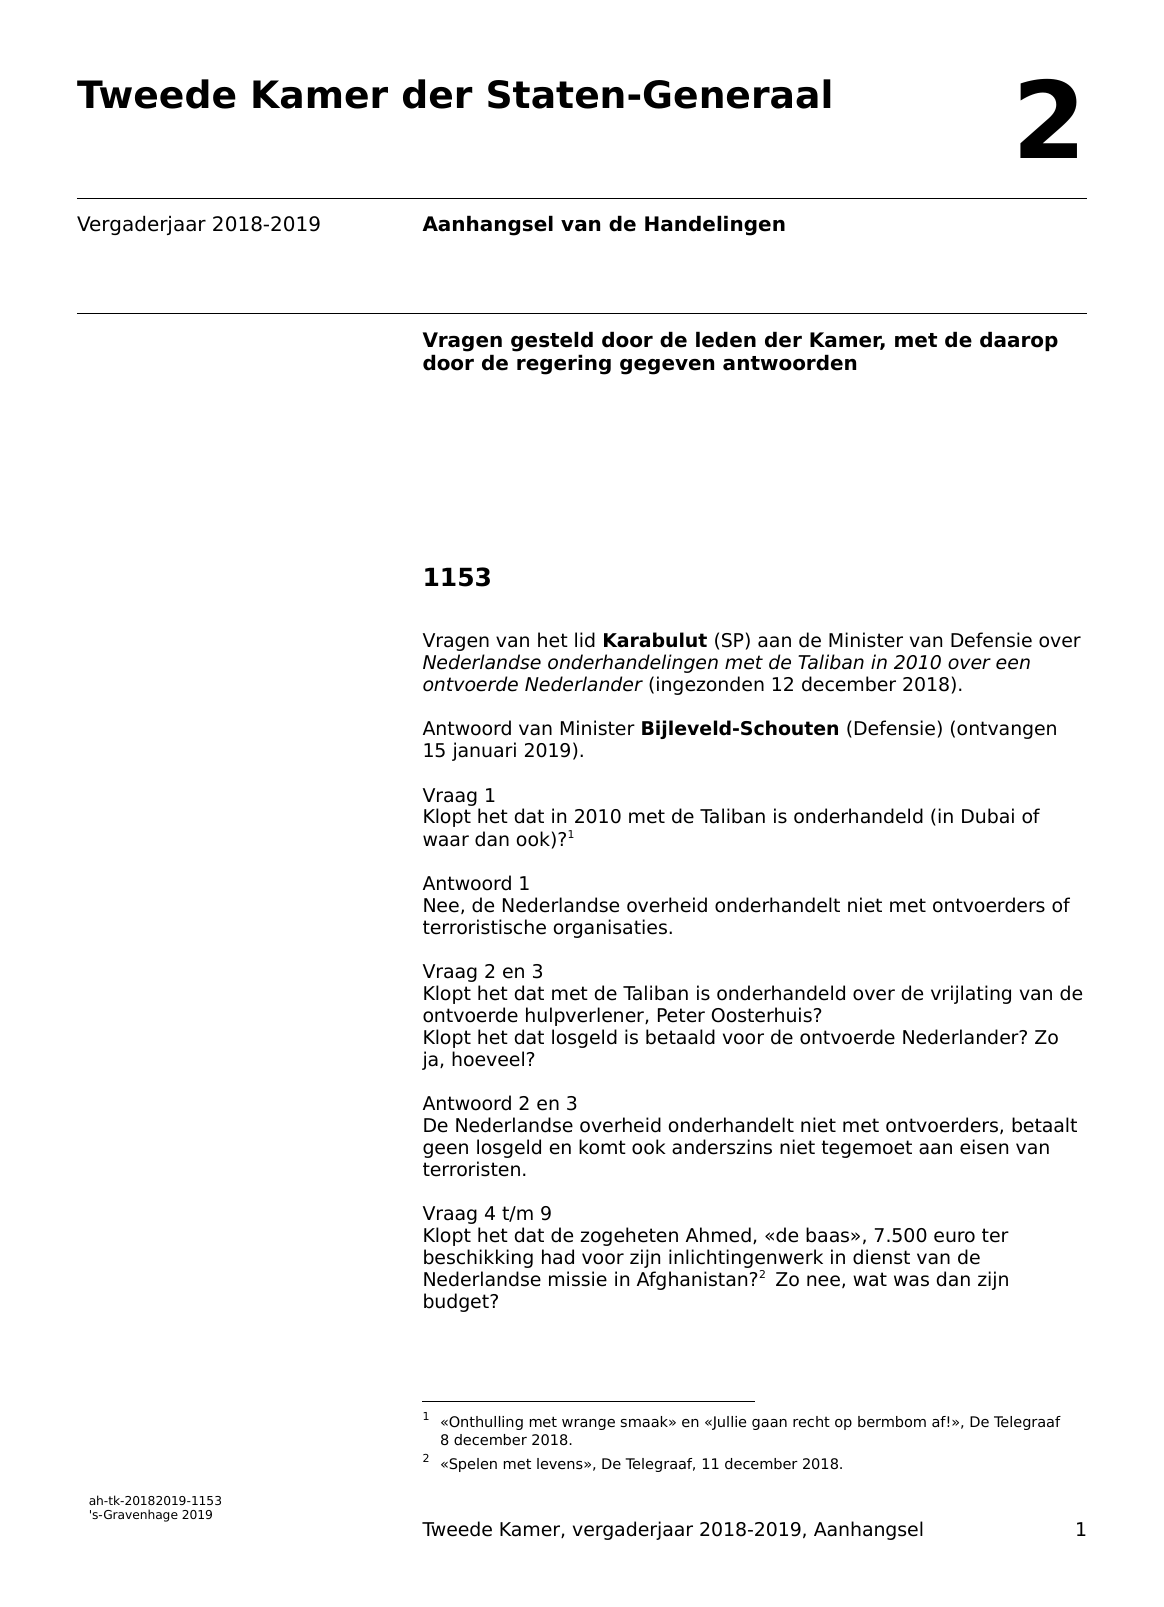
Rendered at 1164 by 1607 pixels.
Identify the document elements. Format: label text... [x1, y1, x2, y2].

table_cell Vergaderjaar 2018-2019 [77, 199, 422, 313]
text De Nederlandse overheid onderhandelt niet met ontvoerders, betaalt geen losgeld en komt ook anderszins niet tegemoet aan eisen van terroristen. [422, 1115, 1087, 1181]
text Klopt het dat losgeld is betaald voor de ontvoerde Nederlander? Zo ja, hoeveel? [422, 1027, 1087, 1071]
table_cell Aanhangsel van de Handelingen [422, 199, 1087, 313]
text Klopt het dat in 2010 met de Taliban is onderhandeld (in Dubai of waar dan ook)? [422, 806, 1087, 850]
text Vraag 2 en 3 [422, 961, 1087, 983]
text Vraag 4 t/m 9 [422, 1203, 1087, 1225]
text «Spelen met levens», De Telegraaf, 11 december 2018. [422, 1452, 1087, 1474]
text Nee, de Nederlandse overheid onderhandelt niet met ontvoerders of terroristische organisaties. [422, 894, 1087, 938]
table_cell Vragen gesteld door de leden der Kamer, met de daarop door de regering gegeven antwoorden [422, 314, 1087, 375]
text «Onthulling met wrange smaak» en «Jullie gaan recht op bermbom af!», De Telegraaf 8 december 2018. [422, 1410, 1087, 1449]
text Vraag 1 [422, 784, 1087, 806]
text 1153 [422, 563, 1087, 592]
table_header 2 [886, 59, 1087, 198]
text Antwoord van Minister Bijleveld-Schouten (Defensie) (ontvangen 15 januari 2019). [422, 718, 1087, 762]
text Klopt het dat de zogeheten Ahmed, «de baas», 7.500 euro ter beschikking had voor zijn inlichtingenwerk in dienst van de Nederlandse missie in Afghanistan? Zo nee, wat was dan zijn budget? [422, 1225, 1087, 1313]
table_cell [77, 314, 422, 375]
text Klopt het dat met de Taliban is onderhandeld over de vrijlating van de ontvoerde hulpverlener, Peter Oosterhuis? [422, 983, 1087, 1027]
text Antwoord 1 [422, 873, 1087, 894]
table_header Tweede Kamer der Staten-Generaal [77, 59, 886, 198]
text 's-Gravenhage 2019 [88, 1508, 323, 1522]
text Antwoord 2 en 3 [422, 1093, 1087, 1115]
text ah-tk-20182019-1153 [88, 1494, 323, 1508]
text Vragen van het lid Karabulut (SP) aan de Minister van Defensie over Nederlandse onderhandelingen met de Taliban in 2010 over een ontvoerde Nederlander (ingezonden 12 december 2018). [422, 630, 1087, 696]
